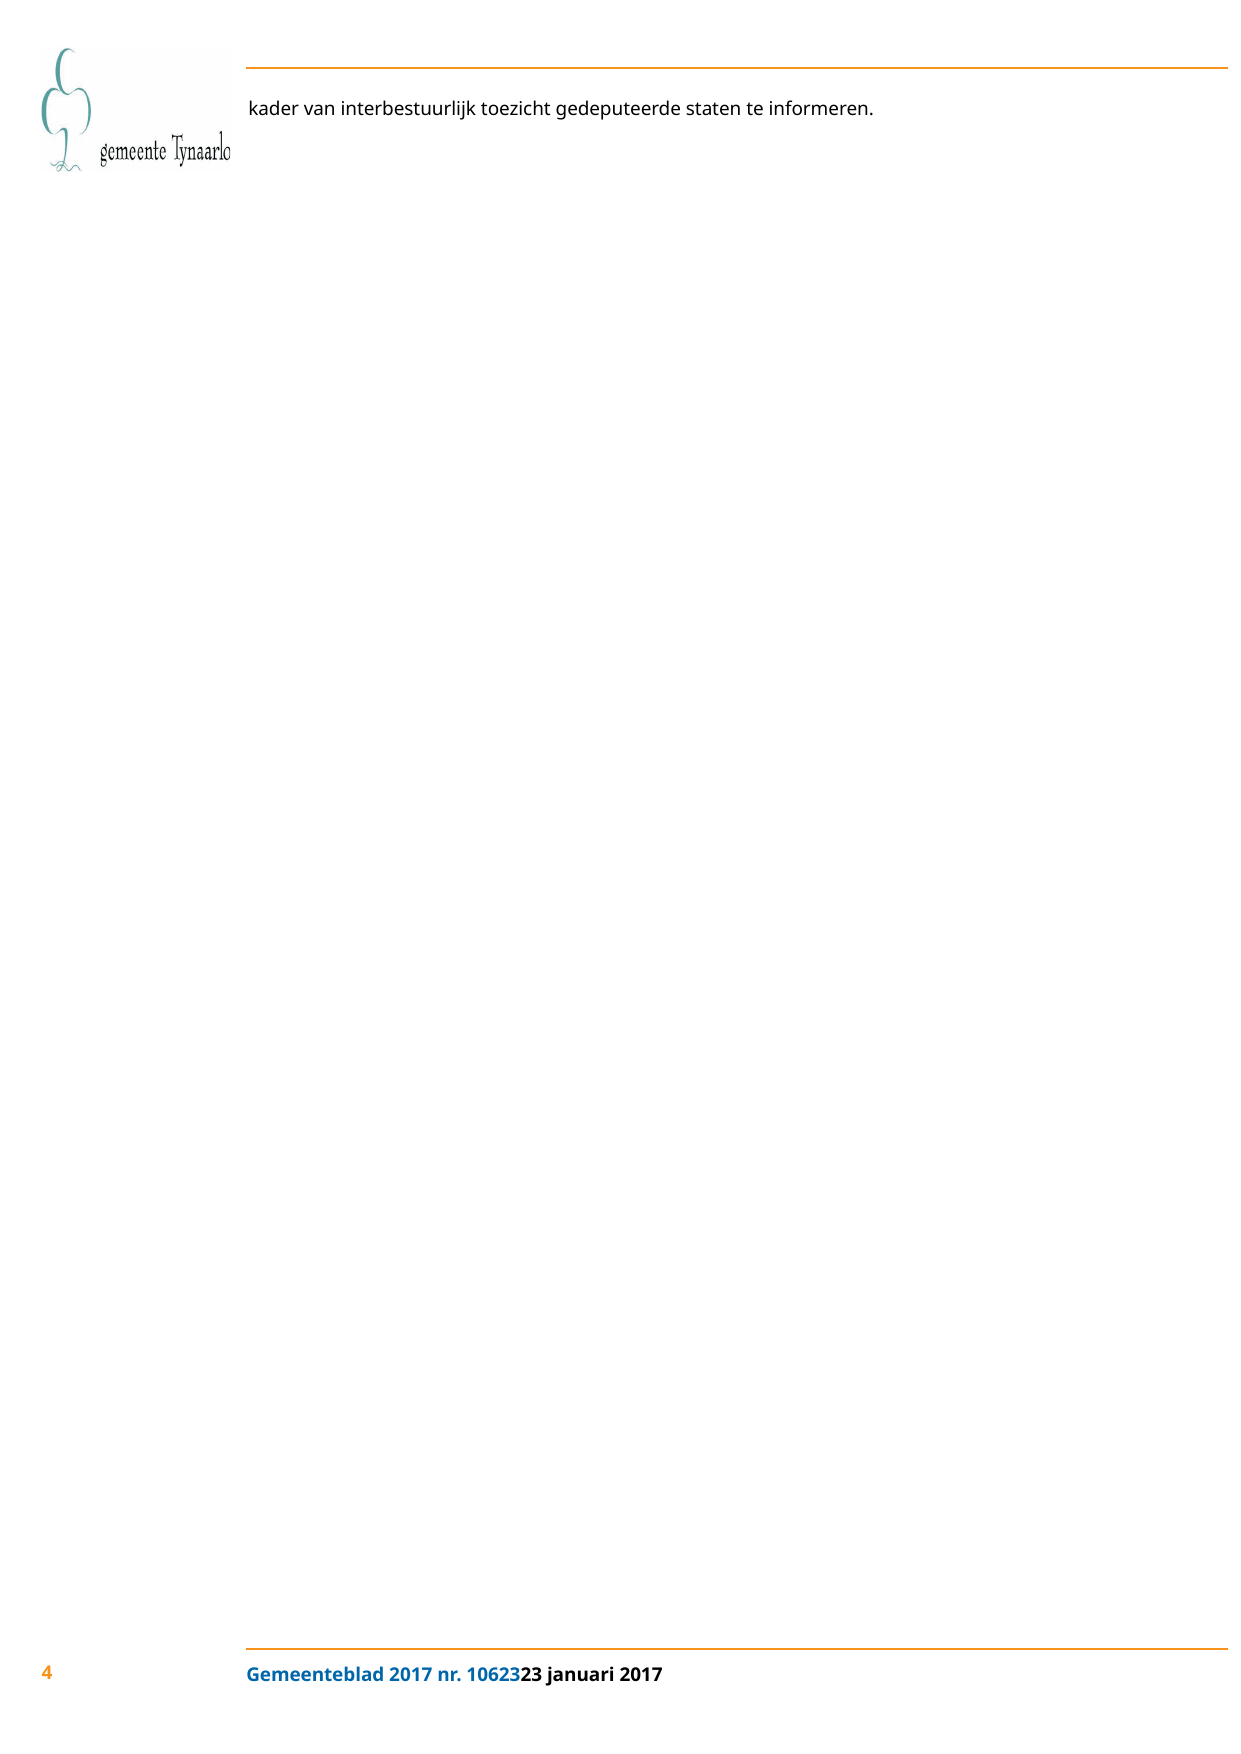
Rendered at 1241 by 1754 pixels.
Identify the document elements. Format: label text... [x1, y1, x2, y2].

picture [41, 47, 231, 172]
text kader van interbestuurlijk toezicht gedeputeerde staten te informeren. [248, 95, 1152, 121]
